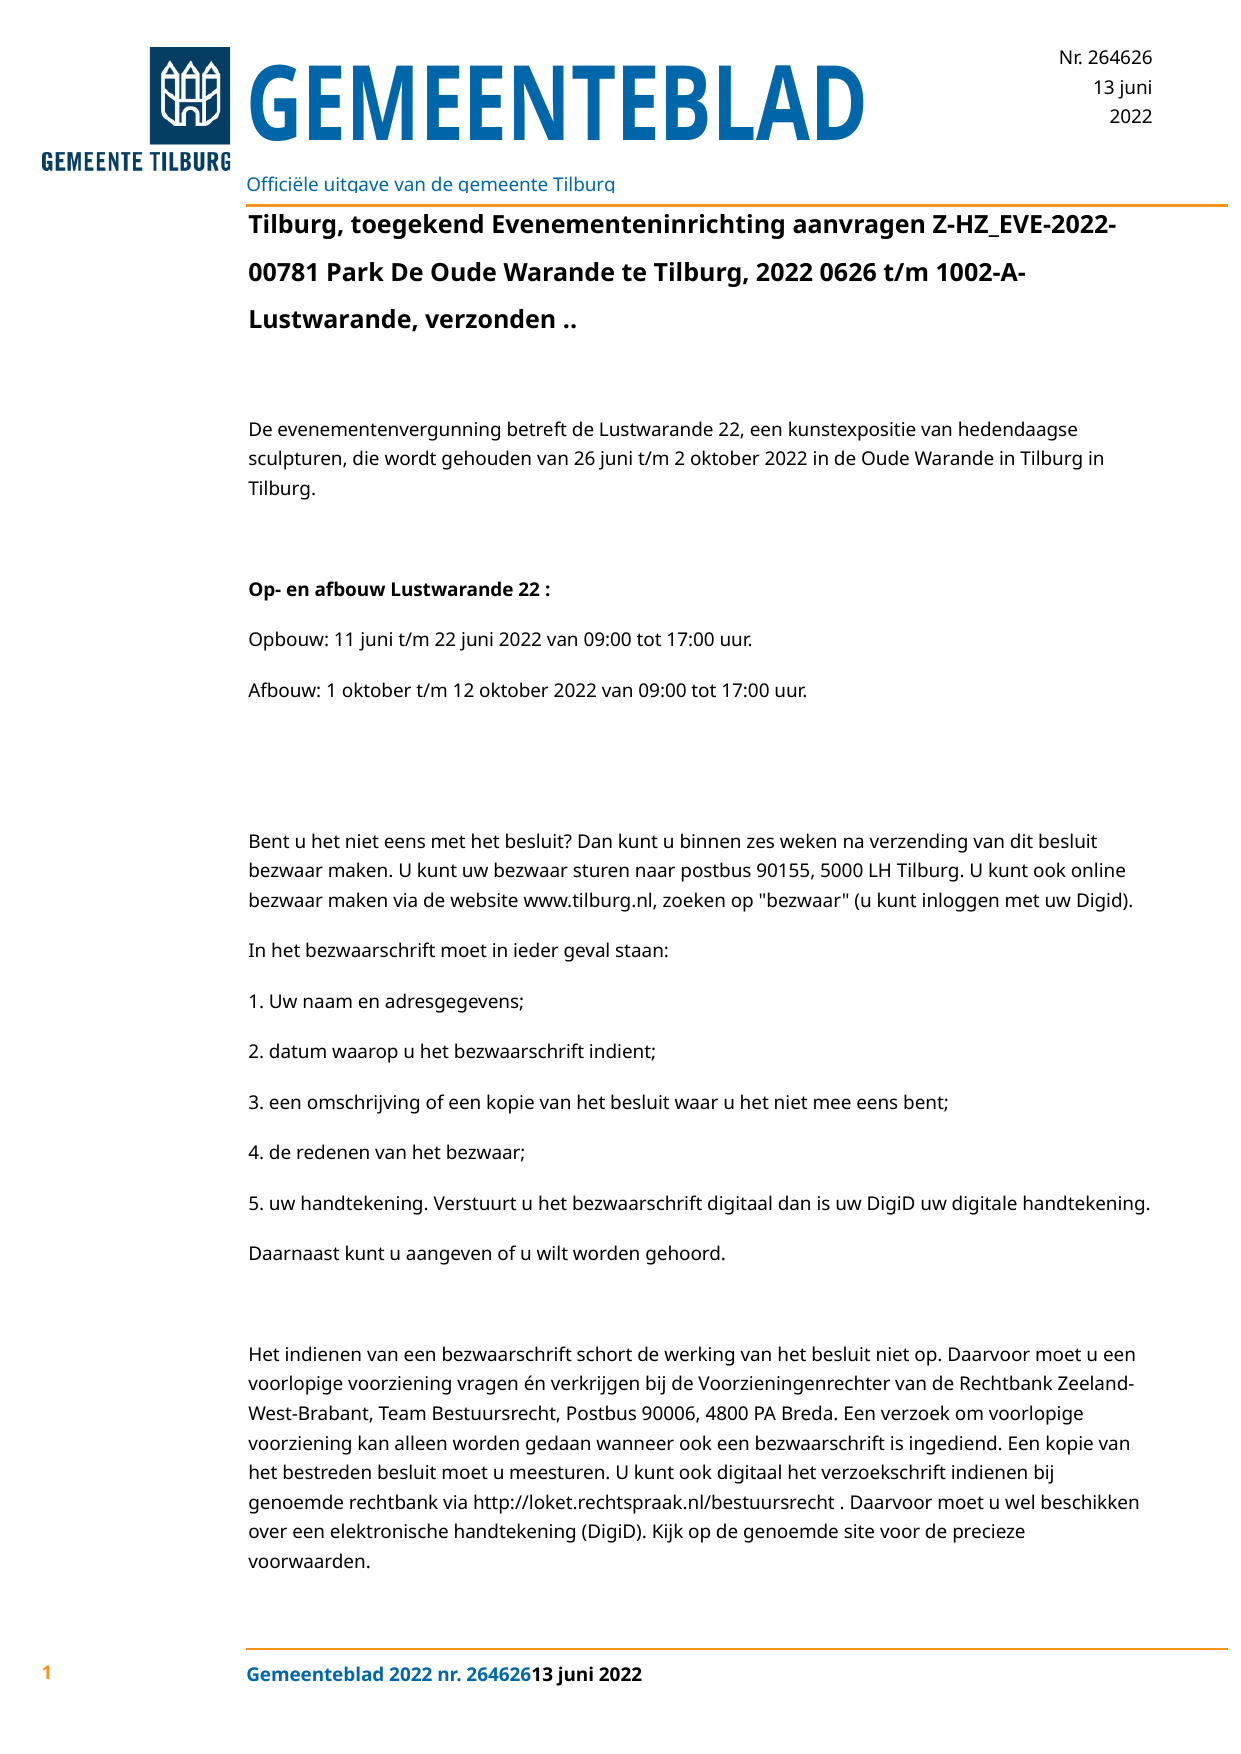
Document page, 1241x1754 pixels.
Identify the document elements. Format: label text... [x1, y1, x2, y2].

text Tilburg, toegekend Evenementeninrichting aanvragen Z-HZ_EVE-2022-00781 Park De Oude Warande te Tilburg, 2022 0626 t/m 1002-A-Lustwarande, verzonden .. [248, 207, 1152, 336]
text Afbouw: 1 oktober t/m 12 oktober 2022 van 09:00 tot 17:00 uur. [248, 677, 1152, 702]
text Opbouw: 11 juni t/m 22 juni 2022 van 09:00 tot 17:00 uur. [248, 626, 1152, 652]
text 2. datum waarop u het bezwaarschrift indient; [248, 1038, 1152, 1064]
text Daarnaast kunt u aangeven of u wilt worden gehoord. [248, 1240, 1152, 1266]
text De evenementenvergunning betreft de Lustwarande 22, een kunstexpositie van hedendaagse sculpturen, die wordt gehouden van 26 juni t/m 2 oktober 2022 in de Oude Warande in Tilburg in Tilburg. [248, 416, 1152, 501]
text Op- en afbouw Lustwarande 22 : [248, 576, 1152, 602]
text 4. de redenen van het bezwaar; [248, 1139, 1152, 1165]
text Bent u het niet eens met het besluit? Dan kunt u binnen zes weken na verzending van dit besluit bezwaar maken. U kunt uw bezwaar sturen naar postbus 90155, 5000 LH Tilburg. U kunt ook online bezwaar maken via de website www.tilburg.nl, zoeken op "bezwaar" (u kunt inloggen met uw Digid). [248, 828, 1152, 913]
picture [41, 47, 231, 172]
text 5. uw handtekening. Verstuurt u het bezwaarschrift digitaal dan is uw DigiD uw digitale handtekening. [248, 1190, 1152, 1215]
text 1. Uw naam en adresgegevens; [248, 988, 1152, 1014]
text In het bezwaarschrift moet in ieder geval staan: [248, 938, 1152, 963]
text Het indienen van een bezwaarschrift schort de werking van het besluit niet op. Daarvoor moet u een voorlopige voorziening vragen én verkrijgen bij de Voorzieningenrechter van de Rechtbank Zeeland-West-Brabant, Team Bestuursrecht, Postbus 90006, 4800 PA Breda. Een verzoek om voorlopige voorziening kan alleen worden gedaan wanneer ook een bezwaarschrift is ingediend. Een kopie van het bestreden besluit moet u meesturen. U kunt ook digitaal het verzoekschrift indienen bij genoemde rechtbank via http://loket.rechtspraak.nl/bestuursrecht . Daarvoor moet u wel beschikken over een elektronische handtekening (DigiD). Kijk op de genoemde site voor de precieze voorwaarden. [248, 1341, 1152, 1574]
text 3. een omschrijving of een kopie van het besluit waar u het niet mee eens bent; [248, 1089, 1152, 1114]
